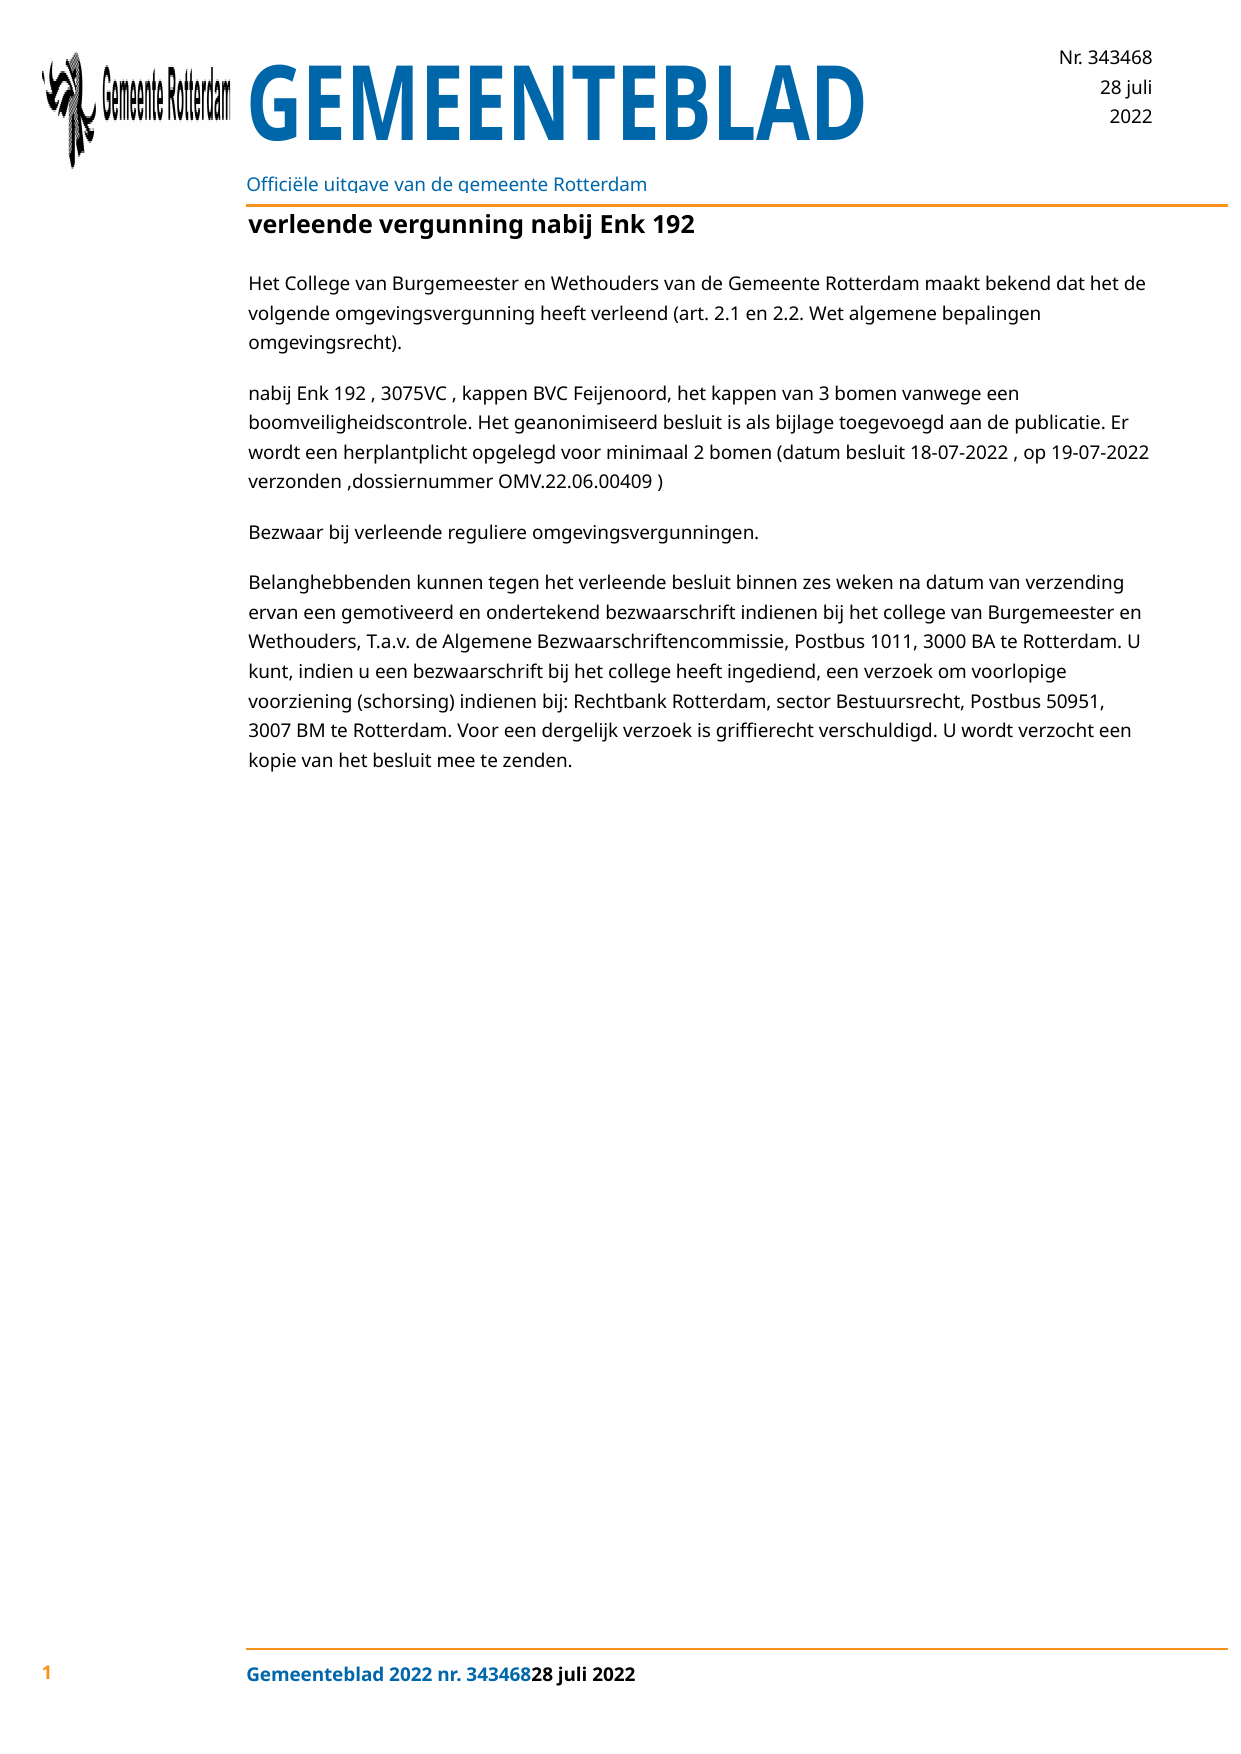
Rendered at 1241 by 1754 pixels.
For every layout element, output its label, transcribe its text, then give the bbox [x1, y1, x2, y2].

picture [41, 47, 231, 172]
text Bezwaar bij verleende reguliere omgevingsvergunningen. [248, 519, 1152, 545]
text Belanghebbenden kunnen tegen het verleende besluit binnen zes weken na datum van verzending ervan een gemotiveerd en ondertekend bezwaarschrift indienen bij het college van Burgemeester en Wethouders, T.a.v. de Algemene Bezwaarschriftencommissie, Postbus 1011, 3000 BA te Rotterdam. U kunt, indien u een bezwaarschrift bij het college heeft ingediend, een verzoek om voorlopige voorziening (schorsing) indienen bij: Rechtbank Rotterdam, sector Bestuursrecht, Postbus 50951, 3007 BM te Rotterdam. Voor een dergelijk verzoek is griffierecht verschuldigd. U wordt verzocht een kopie van het besluit mee te zenden. [248, 569, 1152, 773]
text verleende vergunning nabij Enk 192 [248, 207, 1152, 241]
text nabij Enk 192 , 3075VC , kappen BVC Feijenoord, het kappen van 3 bomen vanwege een boomveiligheidscontrole. Het geanonimiseerd besluit is als bijlage toegevoegd aan de publicatie. Er wordt een herplantplicht opgelegd voor minimaal 2 bomen (datum besluit 18-07-2022 , op 19-07-2022 verzonden ,dossiernummer OMV.22.06.00409 ) [248, 380, 1152, 494]
text Het College van Burgemeester en Wethouders van de Gemeente Rotterdam maakt bekend dat het de volgende omgevingsvergunning heeft verleend (art. 2.1 en 2.2. Wet algemene bepalingen omgevingsrecht). [248, 270, 1152, 355]
